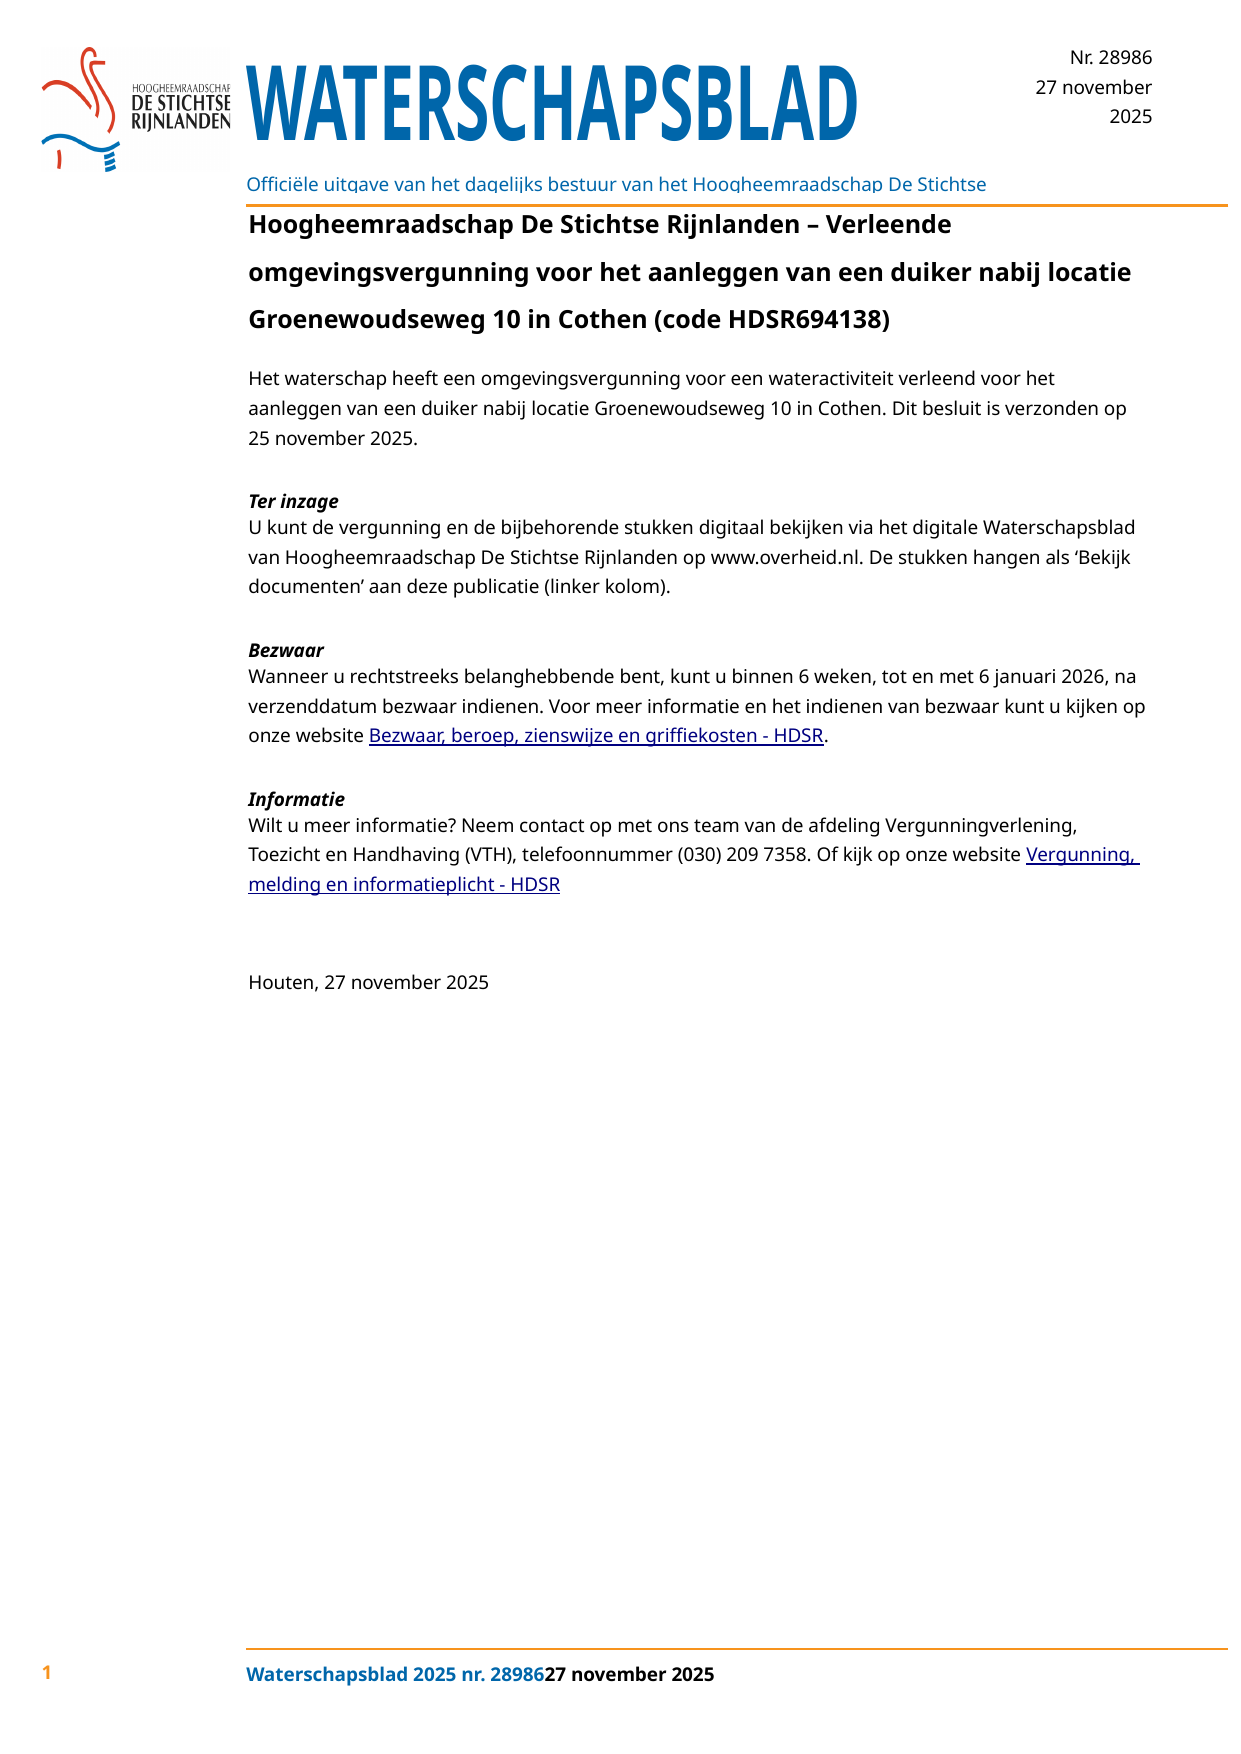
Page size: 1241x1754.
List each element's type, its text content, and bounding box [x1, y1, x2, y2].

text Informatie [248, 786, 1152, 812]
text Wanneer u rechtstreeks belanghebbende bent, kunt u binnen 6 weken, tot en met 6 januari 2026, na verzenddatum bezwaar indienen. Voor meer informatie en het indienen van bezwaar kunt u kijken op onze website Bezwaar, beroep, zienswijze en griffiekosten - HDSR. [248, 663, 1152, 748]
text Hoogheemraadschap De Stichtse Rijnlanden – Verleende omgevingsvergunning voor het aanleggen van een duiker nabij locatie Groenewoudseweg 10 in Cothen (code HDSR694138) [248, 207, 1152, 336]
text Bezwaar [248, 637, 1152, 663]
text Ter inzage [248, 489, 1152, 514]
text Wilt u meer informatie? Neem contact op met ons team van de afdeling Vergunningverlening, Toezicht en Handhaving (VTH), telefoonnummer (030) 209 7358. Of kijk op onze website Vergunning, melding en informatieplicht - HDSR [248, 812, 1152, 897]
text Het waterschap heeft een omgevingsvergunning voor een wateractiviteit verleend voor het aanleggen van een duiker nabij locatie Groenewoudseweg 10 in Cothen. Dit besluit is verzonden op 25 november 2025. [248, 366, 1152, 450]
picture [41, 47, 231, 172]
text Houten, 27 november 2025 [248, 969, 1152, 995]
text U kunt de vergunning en de bijbehorende stukken digitaal bekijken via het digitale Waterschapsblad van Hoogheemraadschap De Stichtse Rijnlanden op www.overheid.nl. De stukken hangen als ‘Bekijk documenten’ aan deze publicatie (linker kolom). [248, 514, 1152, 599]
